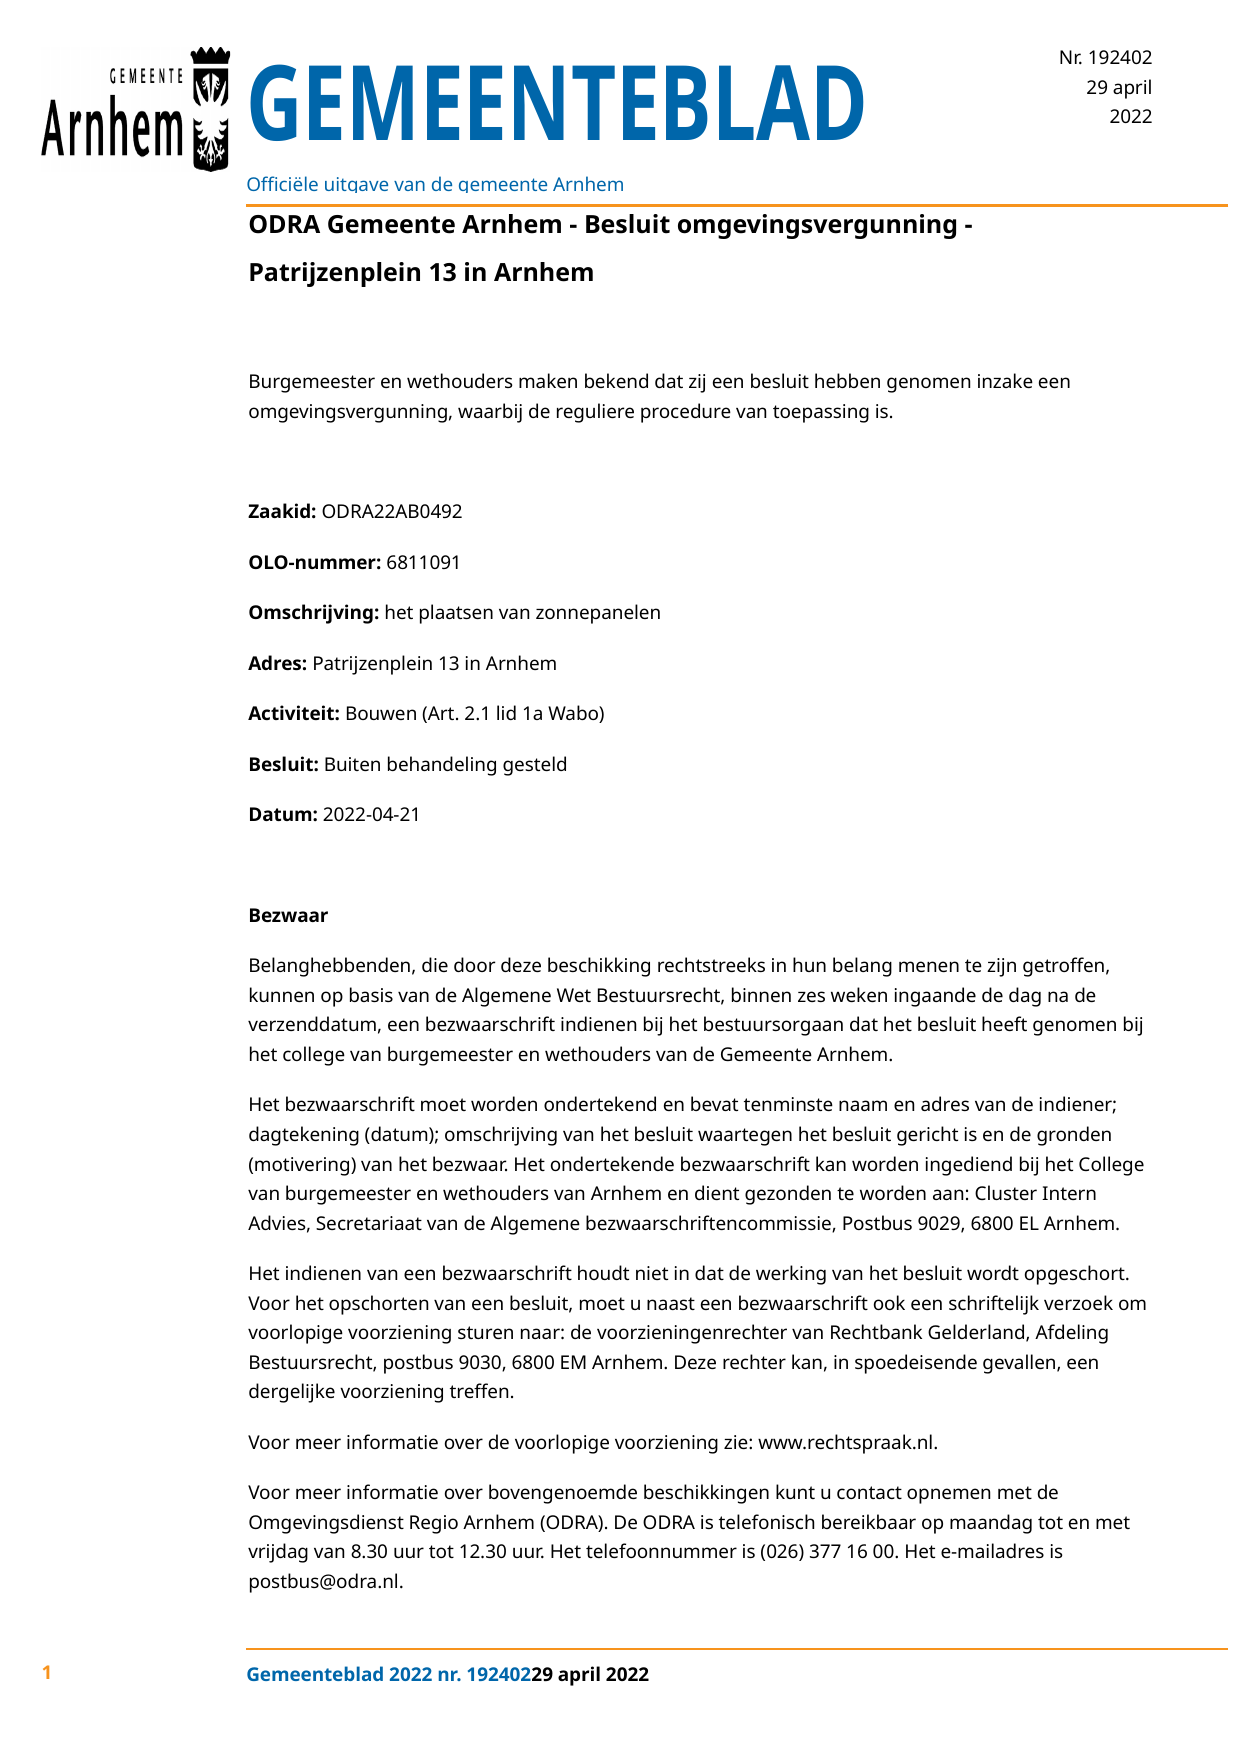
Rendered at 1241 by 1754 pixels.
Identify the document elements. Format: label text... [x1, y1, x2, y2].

text Burgemeester en wethouders maken bekend dat zij een besluit hebben genomen inzake een omgevingsvergunning, waarbij de reguliere procedure van toepassing is. [248, 368, 1152, 424]
text ODRA Gemeente Arnhem - Besluit omgevingsvergunning - Patrijzenplein 13 in Arnhem [248, 207, 1152, 288]
text Zaakid: ODRA22AB0492 [248, 499, 1152, 524]
text Besluit: Buiten behandeling gesteld [248, 751, 1152, 777]
text OLO-nummer: 6811091 [248, 549, 1152, 575]
text Belanghebbenden, die door deze beschikking rechtstreeks in hun belang menen te zijn getroffen, kunnen op basis van de Algemene Wet Bestuursrecht, binnen zes weken ingaande de dag na de verzenddatum, een bezwaarschrift indienen bij het bestuursorgaan dat het besluit heeft genomen bij het college van burgemeester en wethouders van de Gemeente Arnhem. [248, 952, 1152, 1067]
text Het indienen van een bezwaarschrift houdt niet in dat de werking van het besluit wordt opgeschort. Voor het opschorten van een besluit, moet u naast een bezwaarschrift ook een schriftelijk verzoek om voorlopige voorziening sturen naar: de voorzieningenrechter van Rechtbank Gelderland, Afdeling Bestuursrecht, postbus 9030, 6800 EM Arnhem. Deze rechter kan, in spoedeisende gevallen, een dergelijke voorziening treffen. [248, 1260, 1152, 1404]
text Voor meer informatie over de voorlopige voorziening zie: www.rechtspraak.nl. [248, 1429, 1152, 1455]
text Omschrijving: het plaatsen van zonnepanelen [248, 599, 1152, 625]
text Datum: 2022-04-21 [248, 801, 1152, 827]
text Activiteit: Bouwen (Art. 2.1 lid 1a Wabo) [248, 700, 1152, 726]
text Het bezwaarschrift moet worden ondertekend en bevat tenminste naam en adres van de indiener; dagtekening (datum); omschrijving van het besluit waartegen het besluit gericht is en de gronden (motivering) van het bezwaar. Het ondertekende bezwaarschrift kan worden ingediend bij het College van burgemeester en wethouders van Arnhem en dient gezonden te worden aan: Cluster Intern Advies, Secretariaat van de Algemene bezwaarschriftencommissie, Postbus 9029, 6800 EL Arnhem. [248, 1092, 1152, 1236]
picture [41, 47, 231, 172]
text Voor meer informatie over bovengenoemde beschikkingen kunt u contact opnemen met de Omgevingsdienst Regio Arnhem (ODRA). De ODRA is telefonisch bereikbaar op maandag tot en met vrijdag van 8.30 uur tot 12.30 uur. Het telefoonnummer is (026) 377 16 00. Het e-mailadres is postbus@odra.nl. [248, 1479, 1152, 1594]
text Adres: Patrijzenplein 13 in Arnhem [248, 650, 1152, 676]
text Bezwaar [248, 902, 1152, 928]
